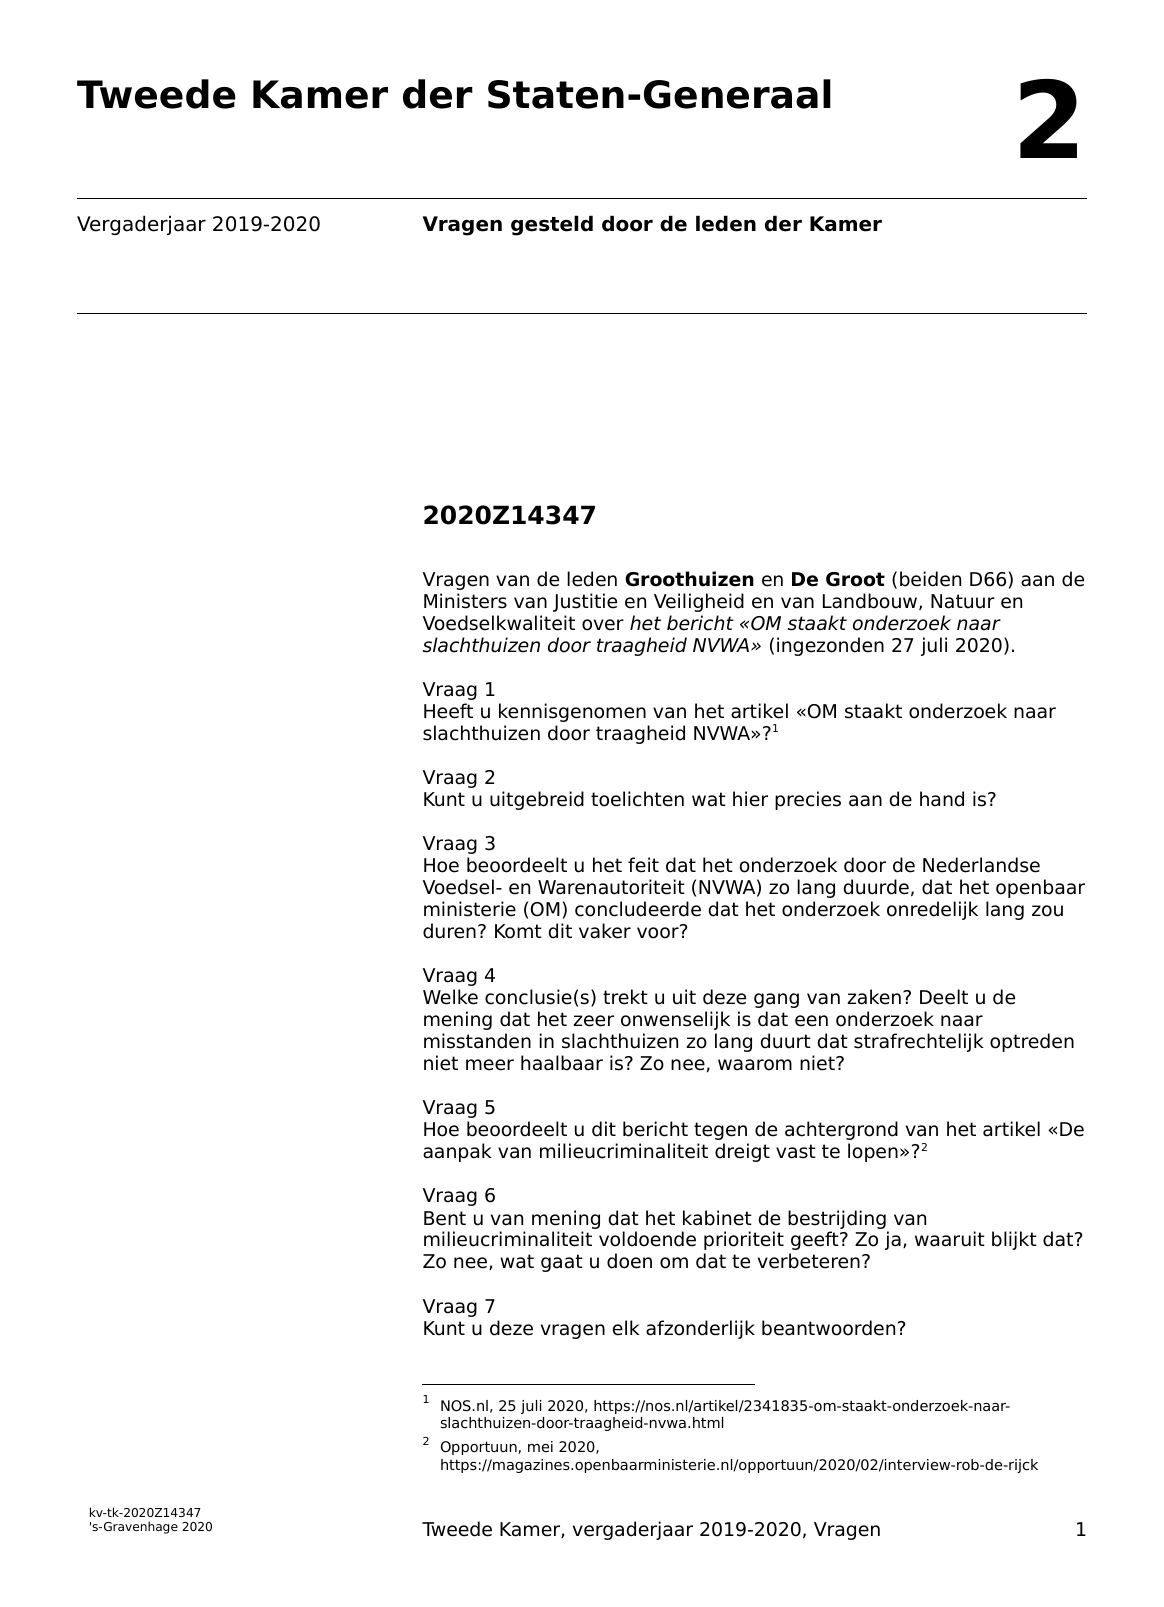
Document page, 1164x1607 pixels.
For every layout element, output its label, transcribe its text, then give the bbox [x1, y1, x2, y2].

table_cell Vergaderjaar 2019-2020 [77, 199, 422, 313]
text Vraag 2 [422, 767, 1087, 789]
text Welke conclusie(s) trekt u uit deze gang van zaken? Deelt u de mening dat het zeer onwenselijk is dat een onderzoek naar misstanden in slachthuizen zo lang duurt dat strafrechtelijk optreden niet meer haalbaar is? Zo nee, waarom niet? [422, 987, 1087, 1075]
text kv-tk-2020Z14347 [88, 1506, 323, 1520]
text NOS.nl, 25 juli 2020, https://nos.nl/artikel/2341835-om-staakt-onderzoek-naar-slachthuizen-door-traagheid-nvwa.html [422, 1393, 1087, 1432]
text 2020Z14347 [422, 501, 1087, 531]
text Kunt u deze vragen elk afzonderlijk beantwoorden? [422, 1317, 1087, 1339]
text Heeft u kennisgenomen van het artikel «OM staakt onderzoek naar slachthuizen door traagheid NVWA»? [422, 701, 1087, 745]
text Vraag 4 [422, 965, 1087, 987]
table_header 2 [886, 59, 1087, 198]
text Vraag 3 [422, 833, 1087, 855]
table_header Tweede Kamer der Staten-Generaal [77, 59, 886, 198]
text Vraag 7 [422, 1296, 1087, 1317]
text Vragen van de leden Groothuizen en De Groot (beiden D66) aan de Ministers van Justitie en Veiligheid en van Landbouw, Natuur en Voedselkwaliteit over het bericht «OM staakt onderzoek naar slachthuizen door traagheid NVWA» (ingezonden 27 juli 2020). [422, 569, 1087, 657]
text Hoe beoordeelt u het feit dat het onderzoek door de Nederlandse Voedsel- en Warenautoriteit (NVWA) zo lang duurde, dat het openbaar ministerie (OM) concludeerde dat het onderzoek onredelijk lang zou duren? Komt dit vaker voor? [422, 855, 1087, 943]
text Hoe beoordeelt u dit bericht tegen de achtergrond van het artikel «De aanpak van milieucriminaliteit dreigt vast te lopen»? [422, 1119, 1087, 1163]
text 's-Gravenhage 2020 [88, 1520, 323, 1534]
text Opportuun, mei 2020, https://magazines.openbaarministerie.nl/opportuun/2020/02/interview-rob-de-rijck [422, 1435, 1087, 1474]
text Vraag 1 [422, 679, 1087, 701]
table_cell Vragen gesteld door de leden der Kamer [422, 199, 1087, 313]
text Bent u van mening dat het kabinet de bestrijding van milieucriminaliteit voldoende prioriteit geeft? Zo ja, waaruit blijkt dat? Zo nee, wat gaat u doen om dat te verbeteren? [422, 1207, 1087, 1273]
text Vraag 6 [422, 1185, 1087, 1207]
text Vraag 5 [422, 1097, 1087, 1119]
text Kunt u uitgebreid toelichten wat hier precies aan de hand is? [422, 789, 1087, 811]
